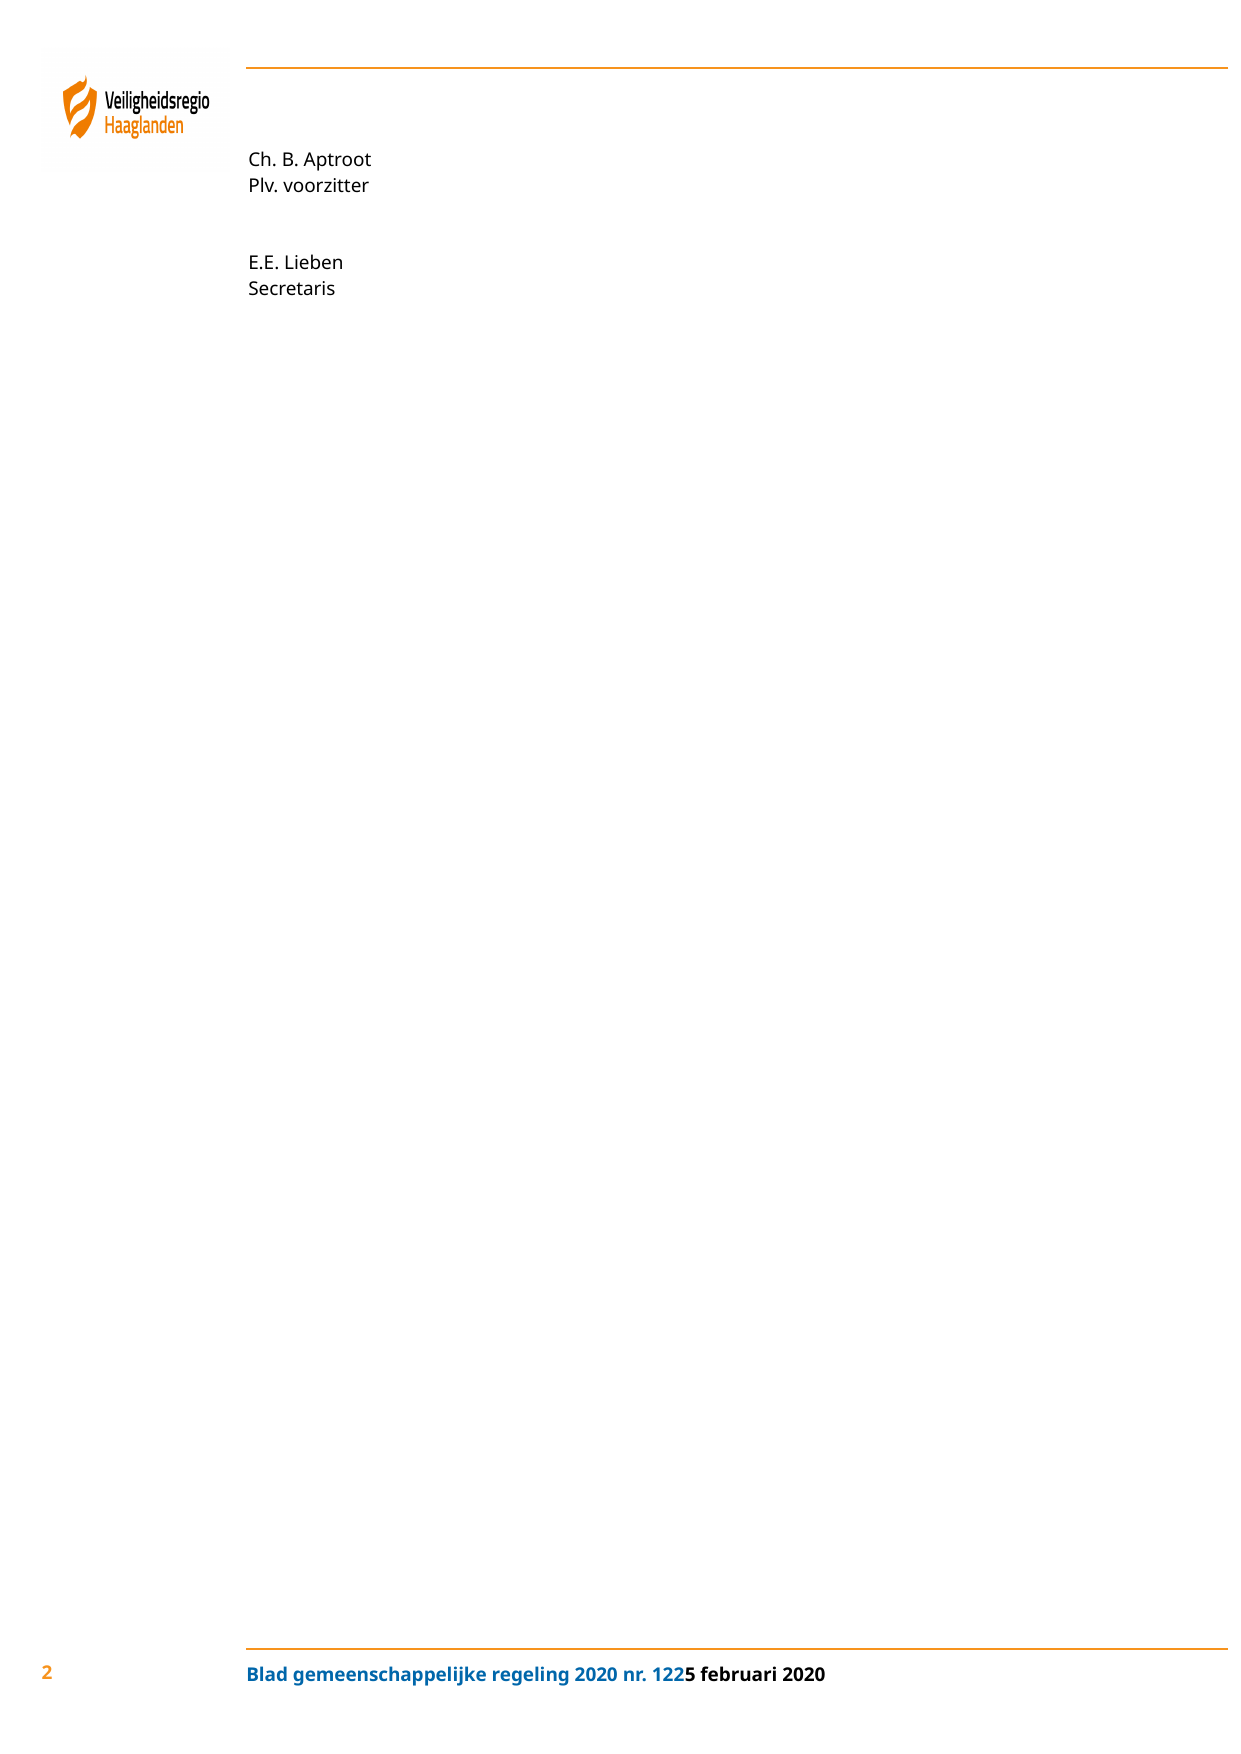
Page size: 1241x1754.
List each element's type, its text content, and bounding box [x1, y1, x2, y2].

text Ch. B. Aptroot [248, 146, 1152, 172]
text Secretaris [248, 275, 1152, 301]
text E.E. Lieben [248, 249, 1152, 275]
text Plv. voorzitter [248, 172, 1152, 198]
picture [41, 47, 231, 172]
